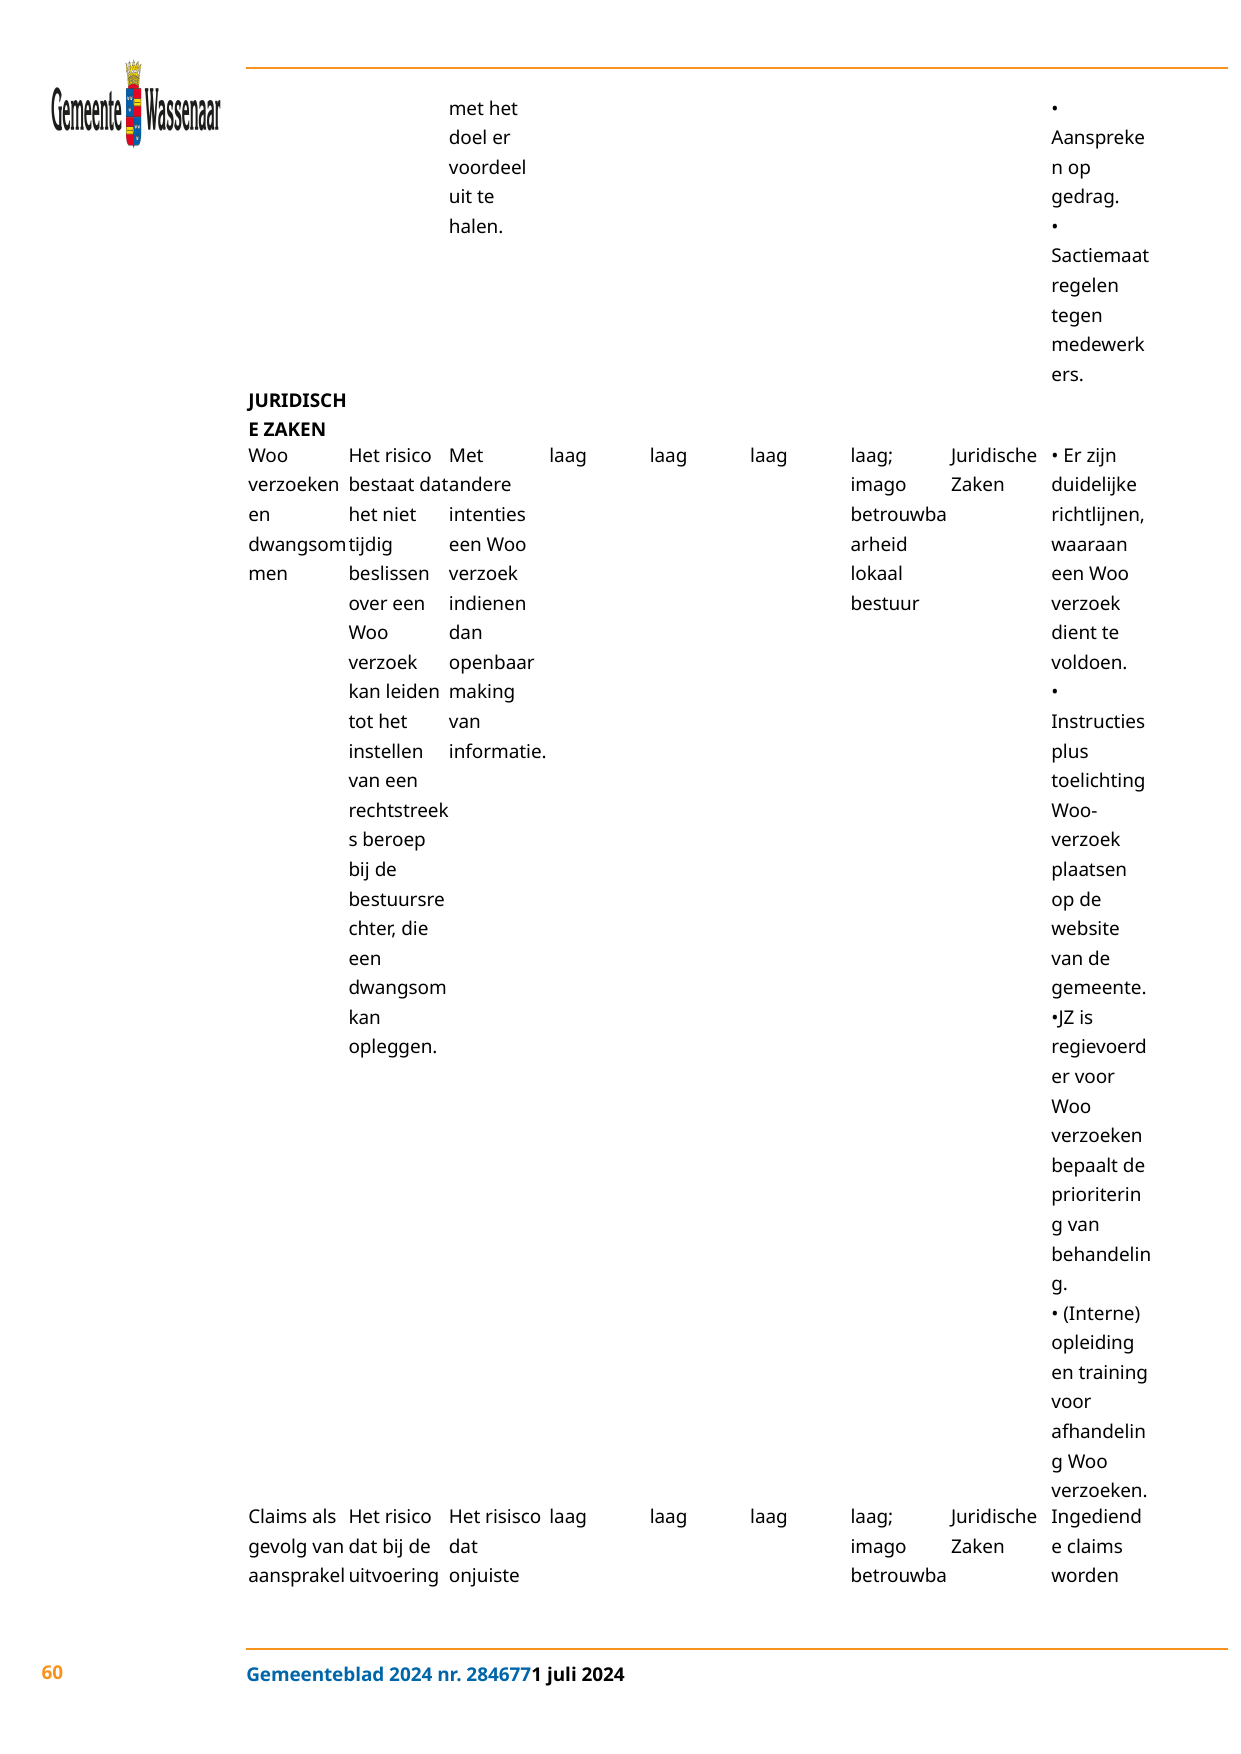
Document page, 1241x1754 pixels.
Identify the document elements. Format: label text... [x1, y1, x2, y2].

table_cell [549, 95, 649, 387]
table_cell [850, 387, 951, 442]
table_cell [750, 95, 850, 387]
table_cell • Aanspreken op gedrag. • Sactiemaatregelen tegen medewerkers. [1051, 95, 1152, 387]
table_cell laag [650, 1503, 750, 1588]
table_cell Ingediende claims worden [1051, 1503, 1152, 1588]
table_cell [1051, 387, 1152, 442]
table_cell Woo verzoeken en dwangsommen [248, 442, 348, 1503]
table_cell Juridische Zaken [951, 1503, 1051, 1588]
table_cell [750, 387, 850, 442]
table_cell Het risico dat bij de uitvoering [348, 1503, 449, 1588]
table_cell [549, 387, 649, 442]
table_cell [951, 95, 1051, 387]
table_cell [348, 95, 449, 387]
table_cell laag [650, 442, 750, 1503]
table_cell [248, 95, 348, 387]
table_cell Het risico bestaat dat het niet tijdig beslissen over een Woo verzoek kan leiden tot het instellen van een rechtstreeks beroep bij de bestuursrechter, die een dwangsom kan opleggen. [348, 442, 449, 1503]
table_cell laag; imago betrouwba [850, 1503, 951, 1588]
table_cell laag [549, 1503, 649, 1588]
table_cell [850, 95, 951, 387]
table_cell laag [549, 442, 649, 1503]
table_cell [650, 95, 750, 387]
table_cell met het doel er voordeel uit te halen. [449, 95, 549, 387]
table_cell • Er zijn duidelijke richtlijnen, waaraan een Woo verzoek dient te voldoen. • Instructies plus toelichting Woo-verzoek plaatsen op de website van de gemeente. •JZ is regievoerder voor Woo verzoeken bepaalt de prioritering van behandeling. • (Interne) opleiding en training voor afhandeling Woo verzoeken. [1051, 442, 1152, 1503]
table_cell Juridische Zaken [951, 442, 1051, 1503]
table_cell Claims als gevolg van aansprakel [248, 1503, 348, 1588]
table_cell JURIDISCHE ZAKEN [248, 387, 348, 442]
table_cell laag [750, 442, 850, 1503]
table_cell [951, 387, 1051, 442]
table_cell Met andere intenties een Woo verzoek indienen dan openbaarmaking van informatie. [449, 442, 549, 1503]
picture [41, 47, 231, 172]
table_cell Het risisco dat onjuiste [449, 1503, 549, 1588]
table_cell [650, 387, 750, 442]
table_cell [449, 387, 549, 442]
table_cell [348, 387, 449, 442]
table_cell laag [750, 1503, 850, 1588]
table_cell laag; imago betrouwbaarheid lokaal bestuur [850, 442, 951, 1503]
